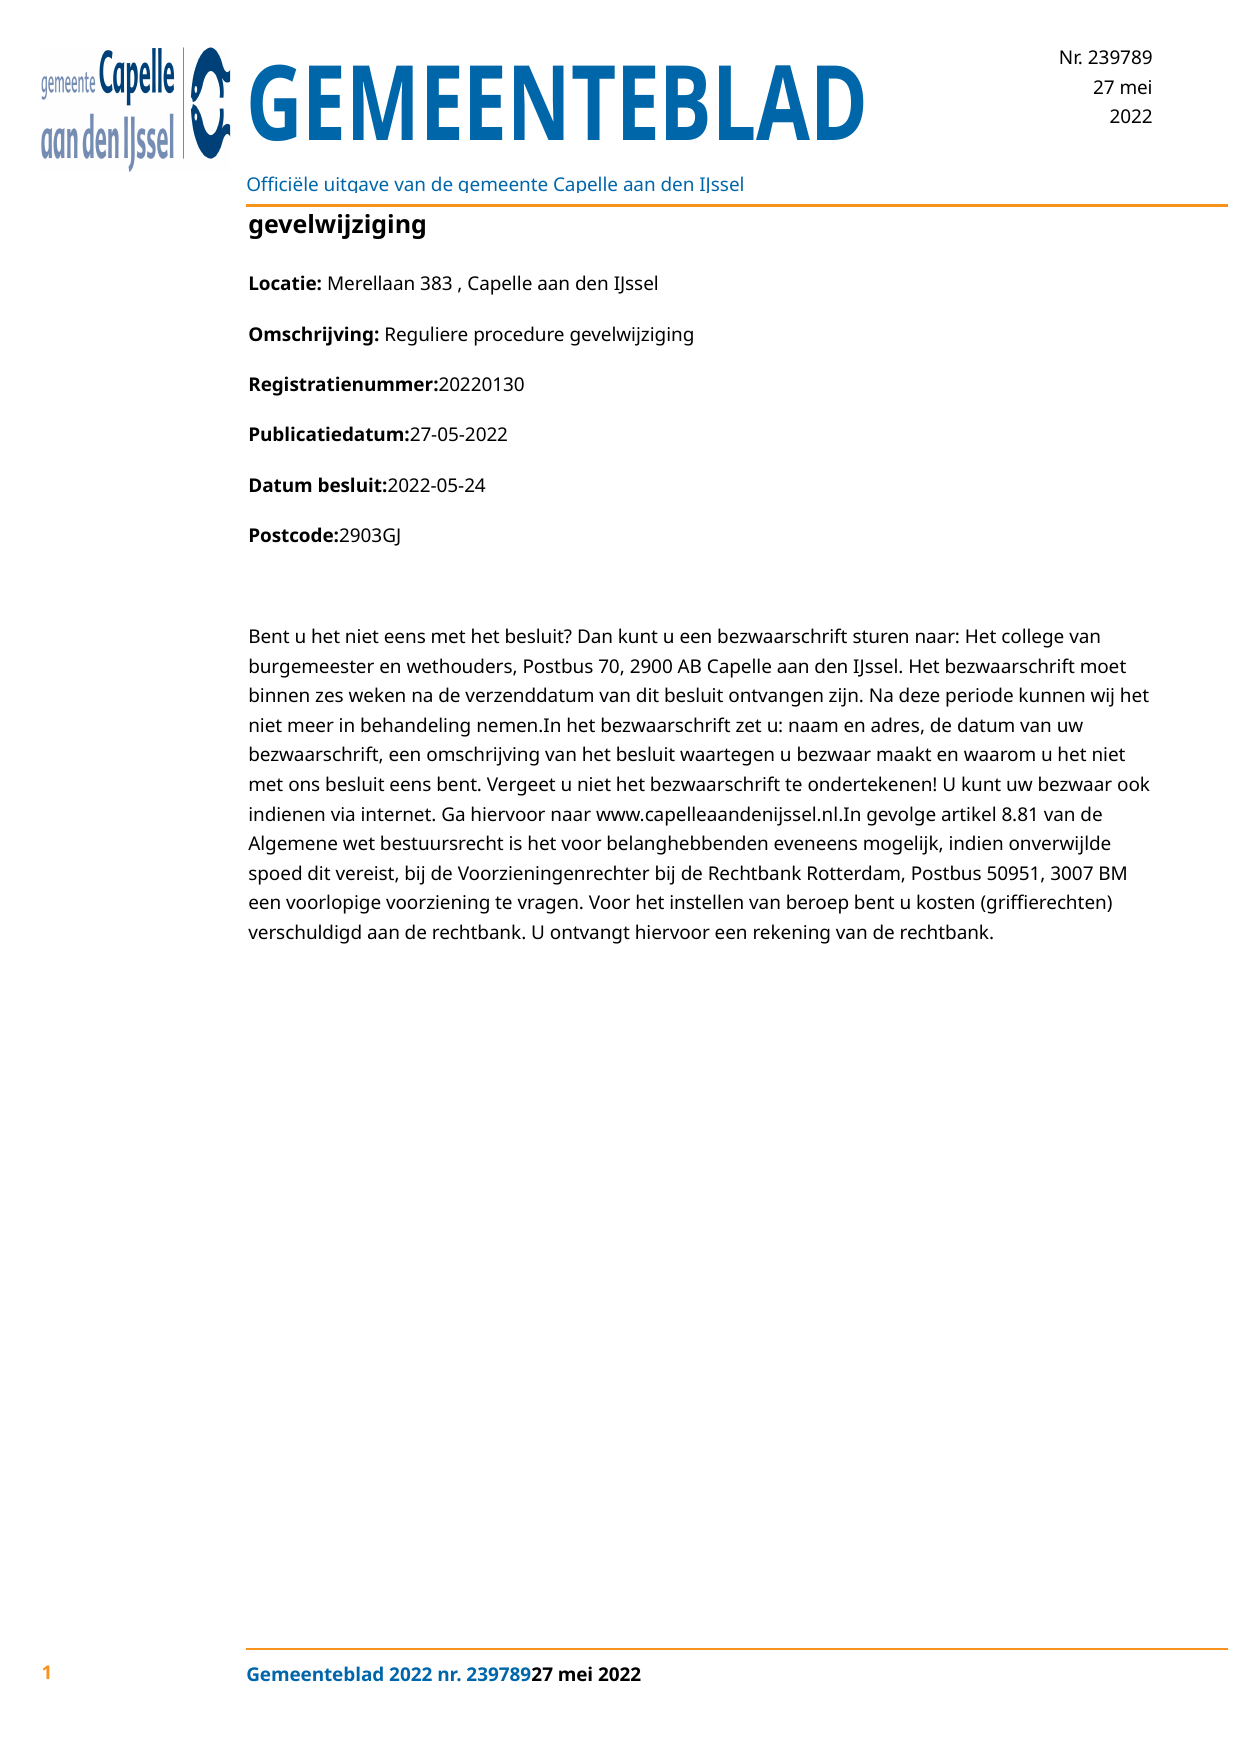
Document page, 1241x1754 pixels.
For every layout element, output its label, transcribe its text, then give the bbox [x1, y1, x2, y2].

picture [41, 47, 231, 172]
text Datum besluit:2022-05-24 [248, 472, 1152, 498]
text Locatie: Merellaan 383 , Capelle aan den IJssel [248, 270, 1152, 296]
text Omschrijving: Reguliere procedure gevelwijziging [248, 321, 1152, 346]
text Postcode:2903GJ [248, 522, 1152, 548]
text Publicatiedatum:27-05-2022 [248, 422, 1152, 447]
text Bent u het niet eens met het besluit? Dan kunt u een bezwaarschrift sturen naar: Het college van burgemeester en wethouders, Postbus 70, 2900 AB Capelle aan den IJssel. Het bezwaarschrift moet binnen zes weken na de verzenddatum van dit besluit ontvangen zijn. Na deze periode kunnen wij het niet meer in behandeling nemen.In het bezwaarschrift zet u: naam en adres, de datum van uw bezwaarschrift, een omschrijving van het besluit waartegen u bezwaar maakt en waarom u het niet met ons besluit eens bent. Vergeet u niet het bezwaarschrift te ondertekenen! U kunt uw bezwaar ook indienen via internet. Ga hiervoor naar www.capelleaandenijssel.nl.In gevolge artikel 8.81 van de Algemene wet bestuursrecht is het voor belanghebbenden eveneens mogelijk, indien onverwijlde spoed dit vereist, bij de Voorzieningenrechter bij de Rechtbank Rotterdam, Postbus 50951, 3007 BM een voorlopige voorziening te vragen. Voor het instellen van beroep bent u kosten (griffierechten) verschuldigd aan de rechtbank. U ontvangt hiervoor een rekening van de rechtbank. [248, 623, 1152, 945]
text gevelwijziging [248, 207, 1152, 241]
text Registratienummer:20220130 [248, 371, 1152, 397]
